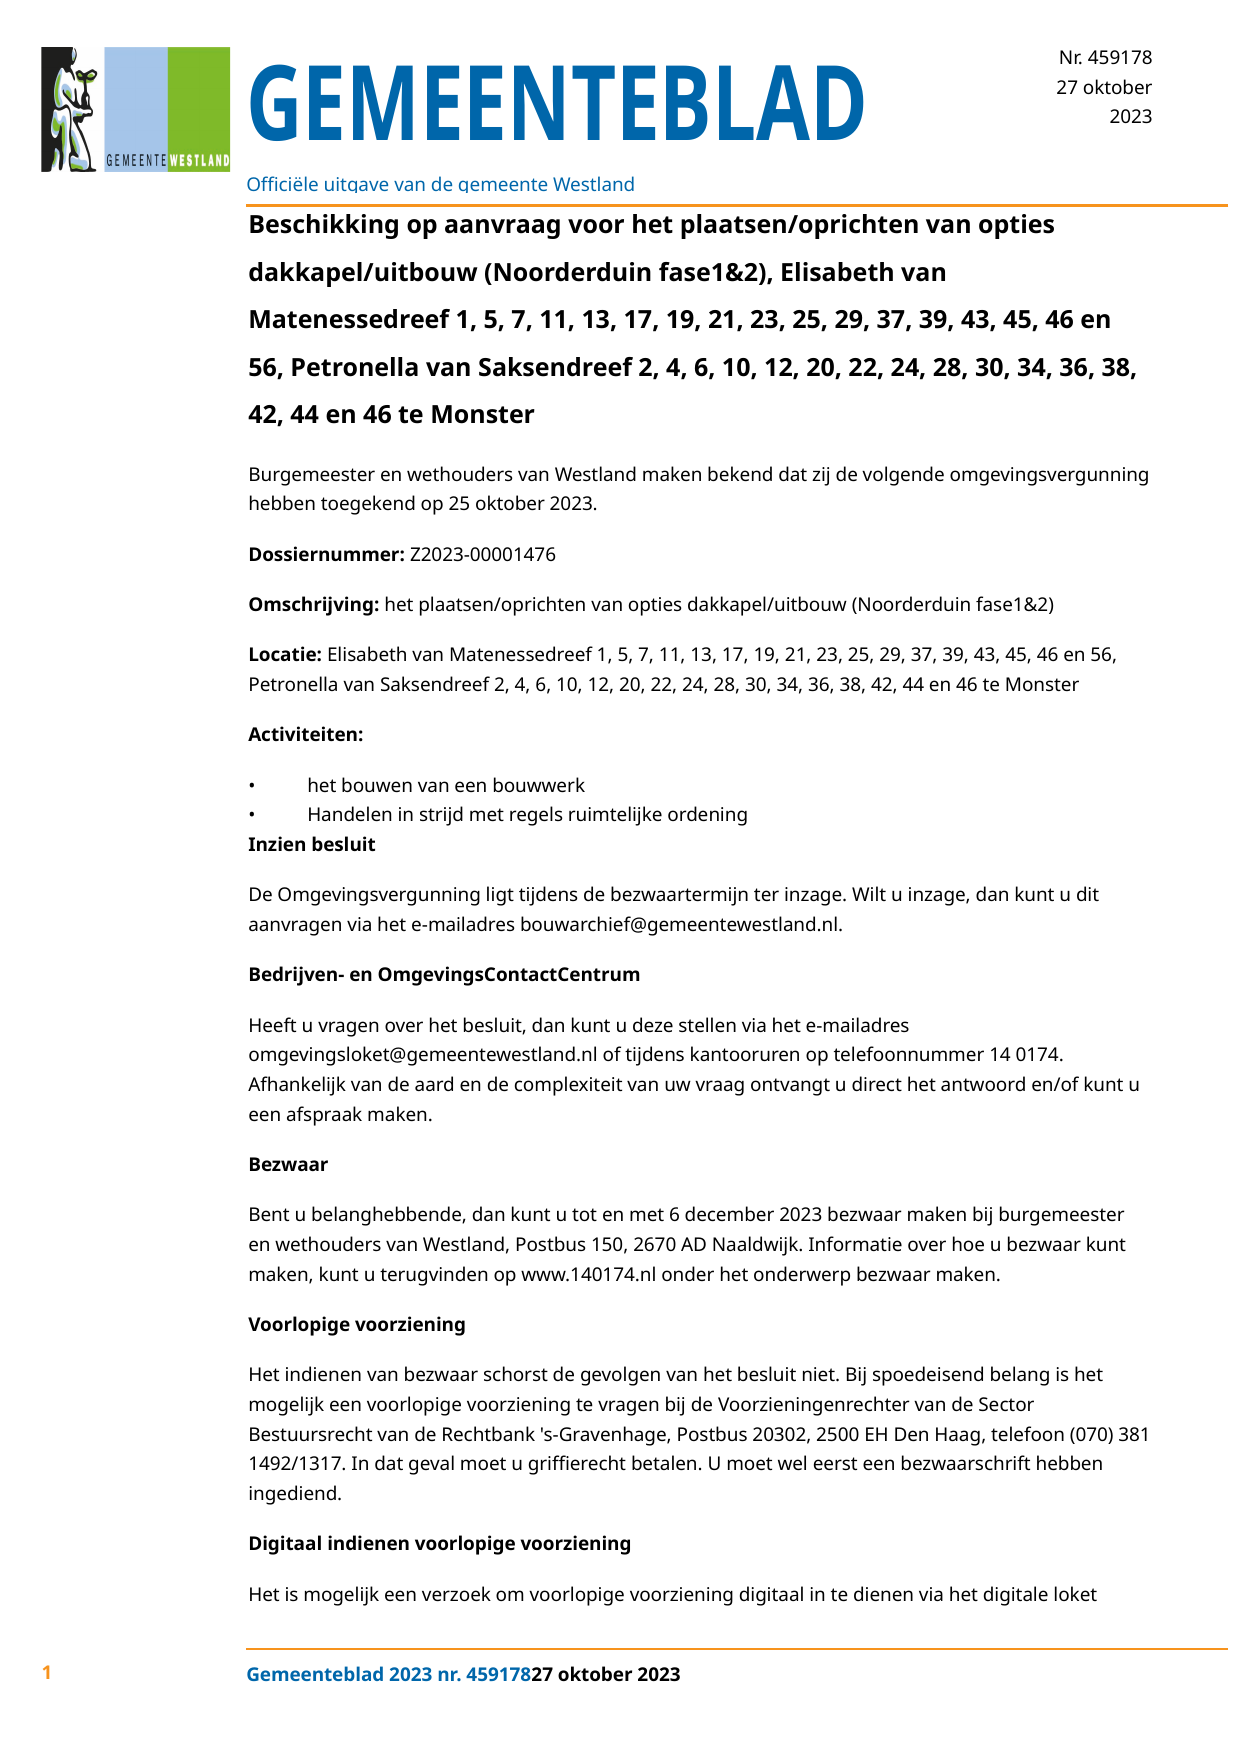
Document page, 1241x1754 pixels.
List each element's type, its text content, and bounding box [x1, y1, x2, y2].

text Het is mogelijk een verzoek om voorlopige voorziening digitaal in te dienen via het digitale loket [248, 1581, 1152, 1606]
text Heeft u vragen over het besluit, dan kunt u deze stellen via het e-mailadres omgevingsloket@gemeentewestland.nl of tijdens kantooruren op telefoonnummer 14 0174. Afhankelijk van de aard en de complexiteit van uw vraag ontvangt u direct het antwoord en/of kunt u een afspraak maken. [248, 1012, 1152, 1126]
text Bezwaar [248, 1151, 1152, 1177]
text Burgemeester en wethouders van Westland maken bekend dat zij de volgende omgevingsvergunning hebben toegekend op 25 oktober 2023. [248, 461, 1152, 516]
text Voorlopige voorziening [248, 1311, 1152, 1337]
list het bouwen van een bouwwerk [248, 772, 1152, 798]
text Dossiernummer: Z2023-00001476 [248, 541, 1152, 566]
text Het indienen van bezwaar schorst de gevolgen van het besluit niet. Bij spoedeisend belang is het mogelijk een voorlopige voorziening te vragen bij de Voorzieningenrechter van de Sector Bestuursrecht van de Rechtbank 's-Gravenhage, Postbus 20302, 2500 EH Den Haag, telefoon (070) 381 1492/1317. In dat geval moet u griffierecht betalen. U moet wel eerst een bezwaarschrift hebben ingediend. [248, 1362, 1152, 1506]
text Omschrijving: het plaatsen/oprichten van opties dakkapel/uitbouw (Noorderduin fase1&2) [248, 591, 1152, 617]
text Locatie: Elisabeth van Matenessedreef 1, 5, 7, 11, 13, 17, 19, 21, 23, 25, 29, 37, 39, 43, 45, 46 en 56, Petronella van Saksendreef 2, 4, 6, 10, 12, 20, 22, 24, 28, 30, 34, 36, 38, 42, 44 en 46 te Monster [248, 642, 1152, 697]
text De Omgevingsvergunning ligt tijdens de bezwaartermijn ter inzage. Wilt u inzage, dan kunt u dit aanvragen via het e-mailadres bouwarchief@gemeentewestland.nl. [248, 882, 1152, 937]
text Beschikking op aanvraag voor het plaatsen/oprichten van opties dakkapel/uitbouw (Noorderduin fase1&2), Elisabeth van Matenessedreef 1, 5, 7, 11, 13, 17, 19, 21, 23, 25, 29, 37, 39, 43, 45, 46 en 56, Petronella van Saksendreef 2, 4, 6, 10, 12, 20, 22, 24, 28, 30, 34, 36, 38, 42, 44 en 46 te Monster [248, 207, 1152, 431]
text Bent u belanghebbende, dan kunt u tot en met 6 december 2023 bezwaar maken bij burgemeester en wethouders van Westland, Postbus 150, 2670 AD Naaldwijk. Informatie over hoe u bezwaar kunt maken, kunt u terugvinden op www.140174.nl onder het onderwerp bezwaar maken. [248, 1202, 1152, 1286]
picture [41, 47, 231, 172]
list Handelen in strijd met regels ruimtelijke ordening [248, 802, 1152, 827]
text Inzien besluit [248, 831, 1152, 857]
text Digitaal indienen voorlopige voorziening [248, 1530, 1152, 1556]
text Activiteiten: [248, 722, 1152, 747]
text Bedrijven- en OmgevingsContactCentrum [248, 962, 1152, 987]
